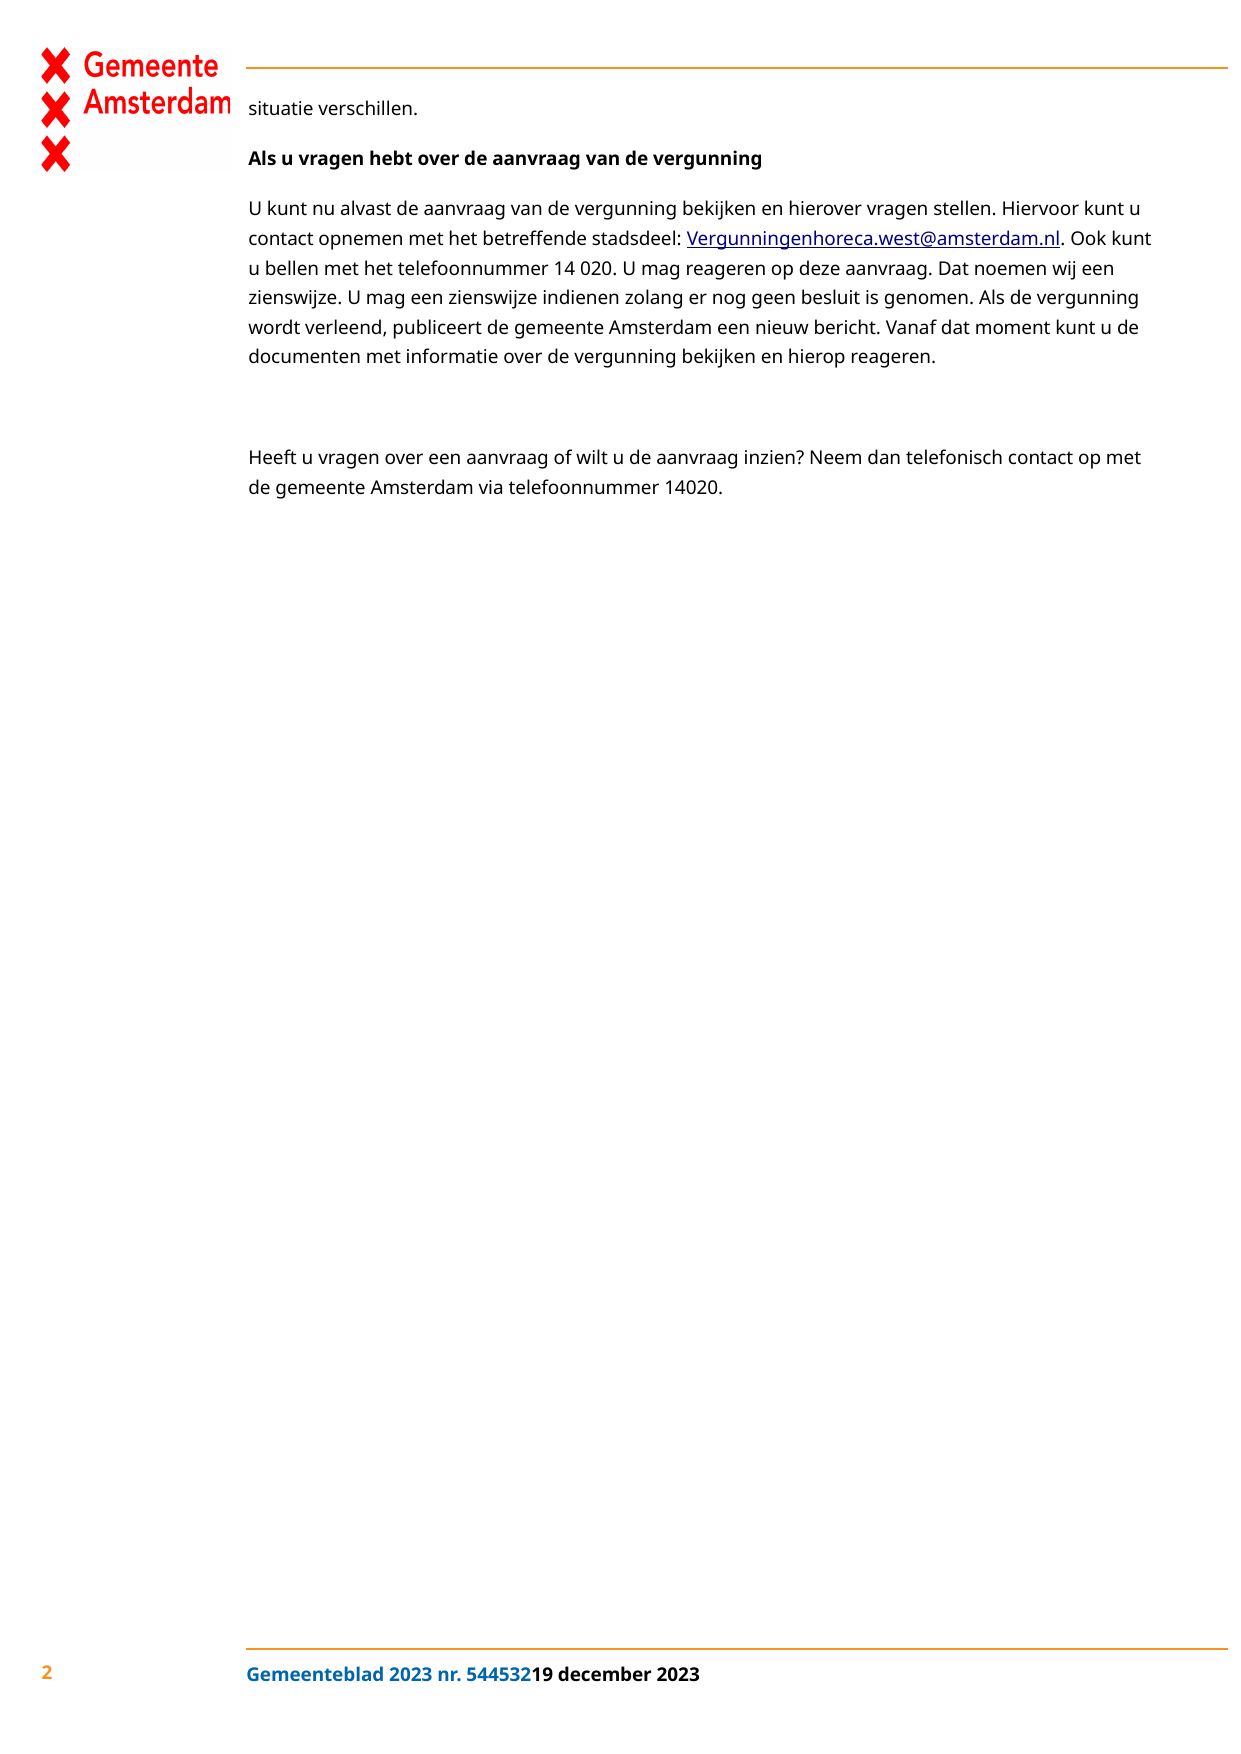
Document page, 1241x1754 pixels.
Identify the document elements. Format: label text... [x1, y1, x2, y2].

text Als u vragen hebt over de aanvraag van de vergunning [248, 145, 1152, 171]
picture [41, 47, 231, 172]
text situatie verschillen. [248, 95, 1152, 121]
text U kunt nu alvast de aanvraag van de vergunning bekijken en hierover vragen stellen. Hiervoor kunt u contact opnemen met het betreffende stadsdeel: Vergunningenhoreca.west@amsterdam.nl. Ook kunt u bellen met het telefoonnummer 14 020. U mag reageren op deze aanvraag. Dat noemen wij een zienswijze. U mag een zienswijze indienen zolang er nog geen besluit is genomen. Als de vergunning wordt verleend, publiceert de gemeente Amsterdam een nieuw bericht. Vanaf dat moment kunt u de documenten met informatie over de vergunning bekijken en hierop reageren. [248, 196, 1152, 369]
text Heeft u vragen over een aanvraag of wilt u de aanvraag inzien? Neem dan telefonisch contact op met de gemeente Amsterdam via telefoonnummer 14020. [248, 444, 1152, 500]
